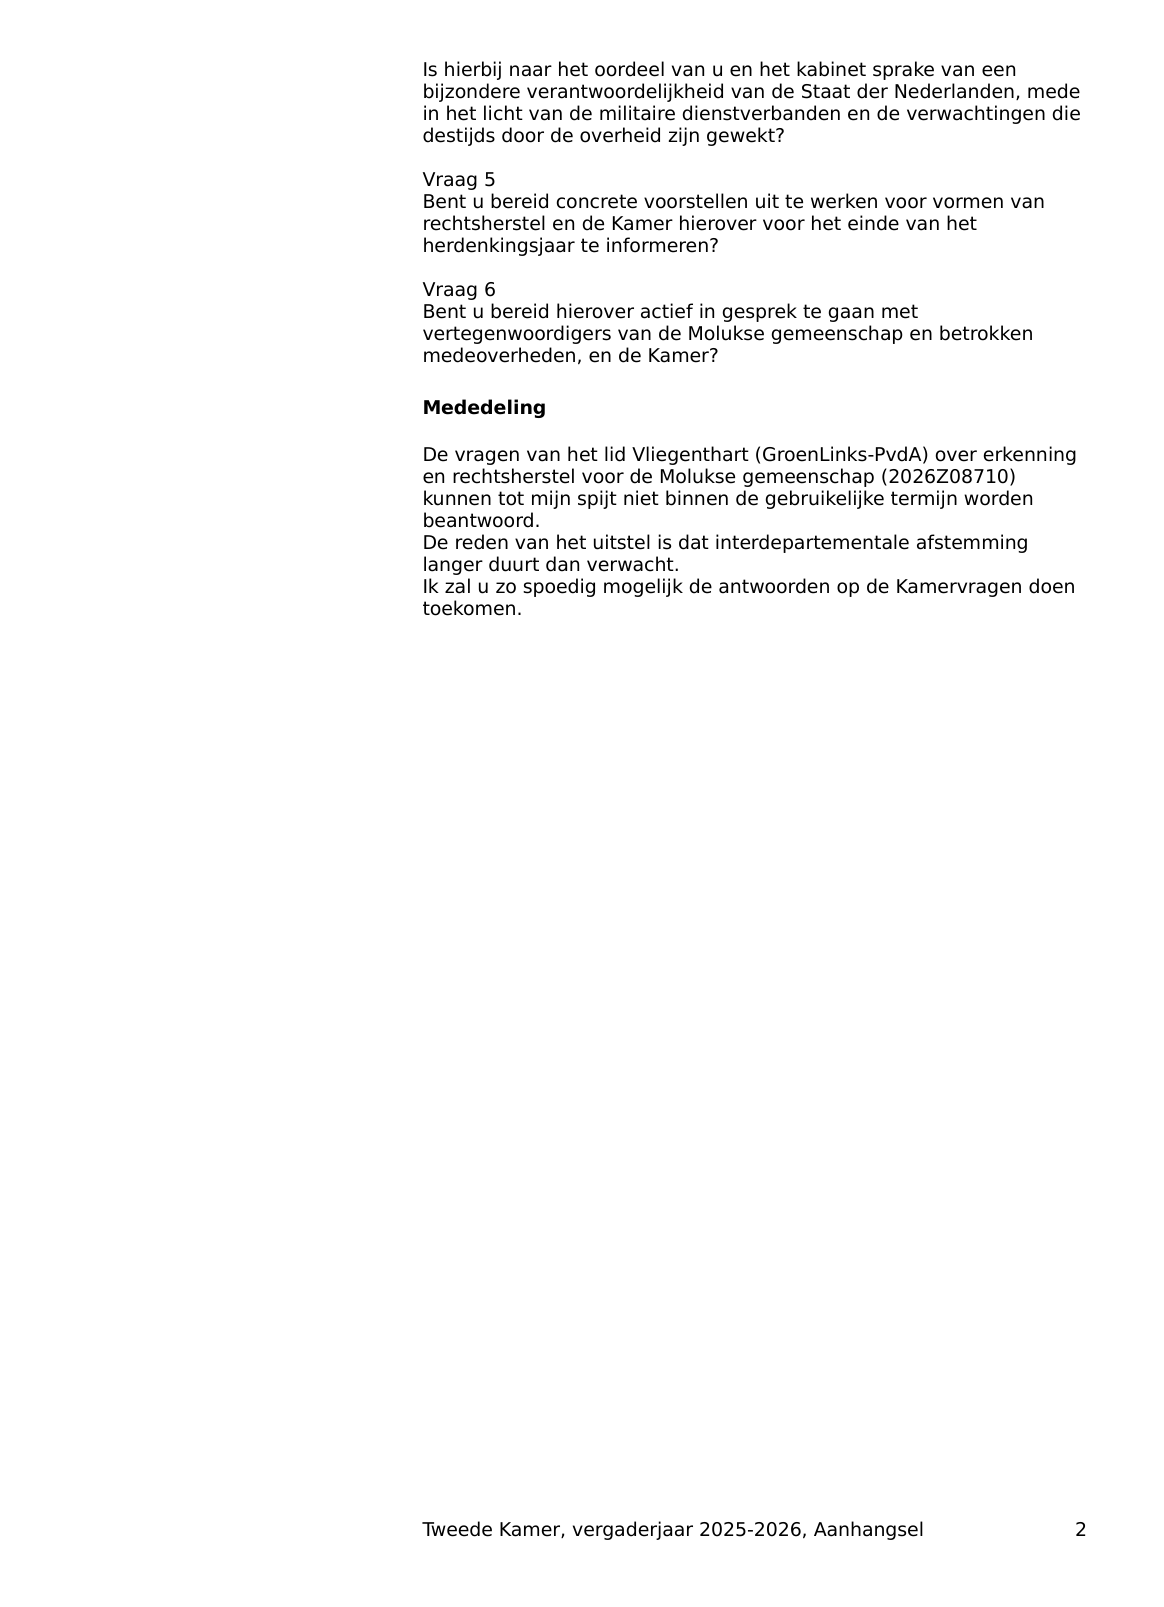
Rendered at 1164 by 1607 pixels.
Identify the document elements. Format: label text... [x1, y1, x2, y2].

text Bent u bereid concrete voorstellen uit te werken voor vormen van rechtsherstel en de Kamer hierover voor het einde van het herdenkingsjaar te informeren? [422, 191, 1087, 257]
text Vraag 6 [422, 279, 1087, 301]
text De vragen van het lid Vliegenthart (GroenLinks-PvdA) over erkenning en rechtsherstel voor de Molukse gemeenschap (2026Z08710) kunnen tot mijn spijt niet binnen de gebruikelijke termijn worden beantwoord. [422, 444, 1087, 532]
subtitle Mededeling [422, 397, 1087, 419]
text Is hierbij naar het oordeel van u en het kabinet sprake van een bijzondere verantwoordelijkheid van de Staat der Nederlanden, mede in het licht van de militaire dienstverbanden en de verwachtingen die destijds door de overheid zijn gewekt? [422, 59, 1087, 147]
text Bent u bereid hierover actief in gesprek te gaan met vertegenwoordigers van de Molukse gemeenschap en betrokken medeoverheden, en de Kamer? [422, 301, 1087, 367]
text De reden van het uitstel is dat interdepartementale afstemming langer duurt dan verwacht. [422, 532, 1087, 576]
text Ik zal u zo spoedig mogelijk de antwoorden op de Kamervragen doen toekomen. [422, 576, 1087, 620]
text Vraag 5 [422, 169, 1087, 191]
